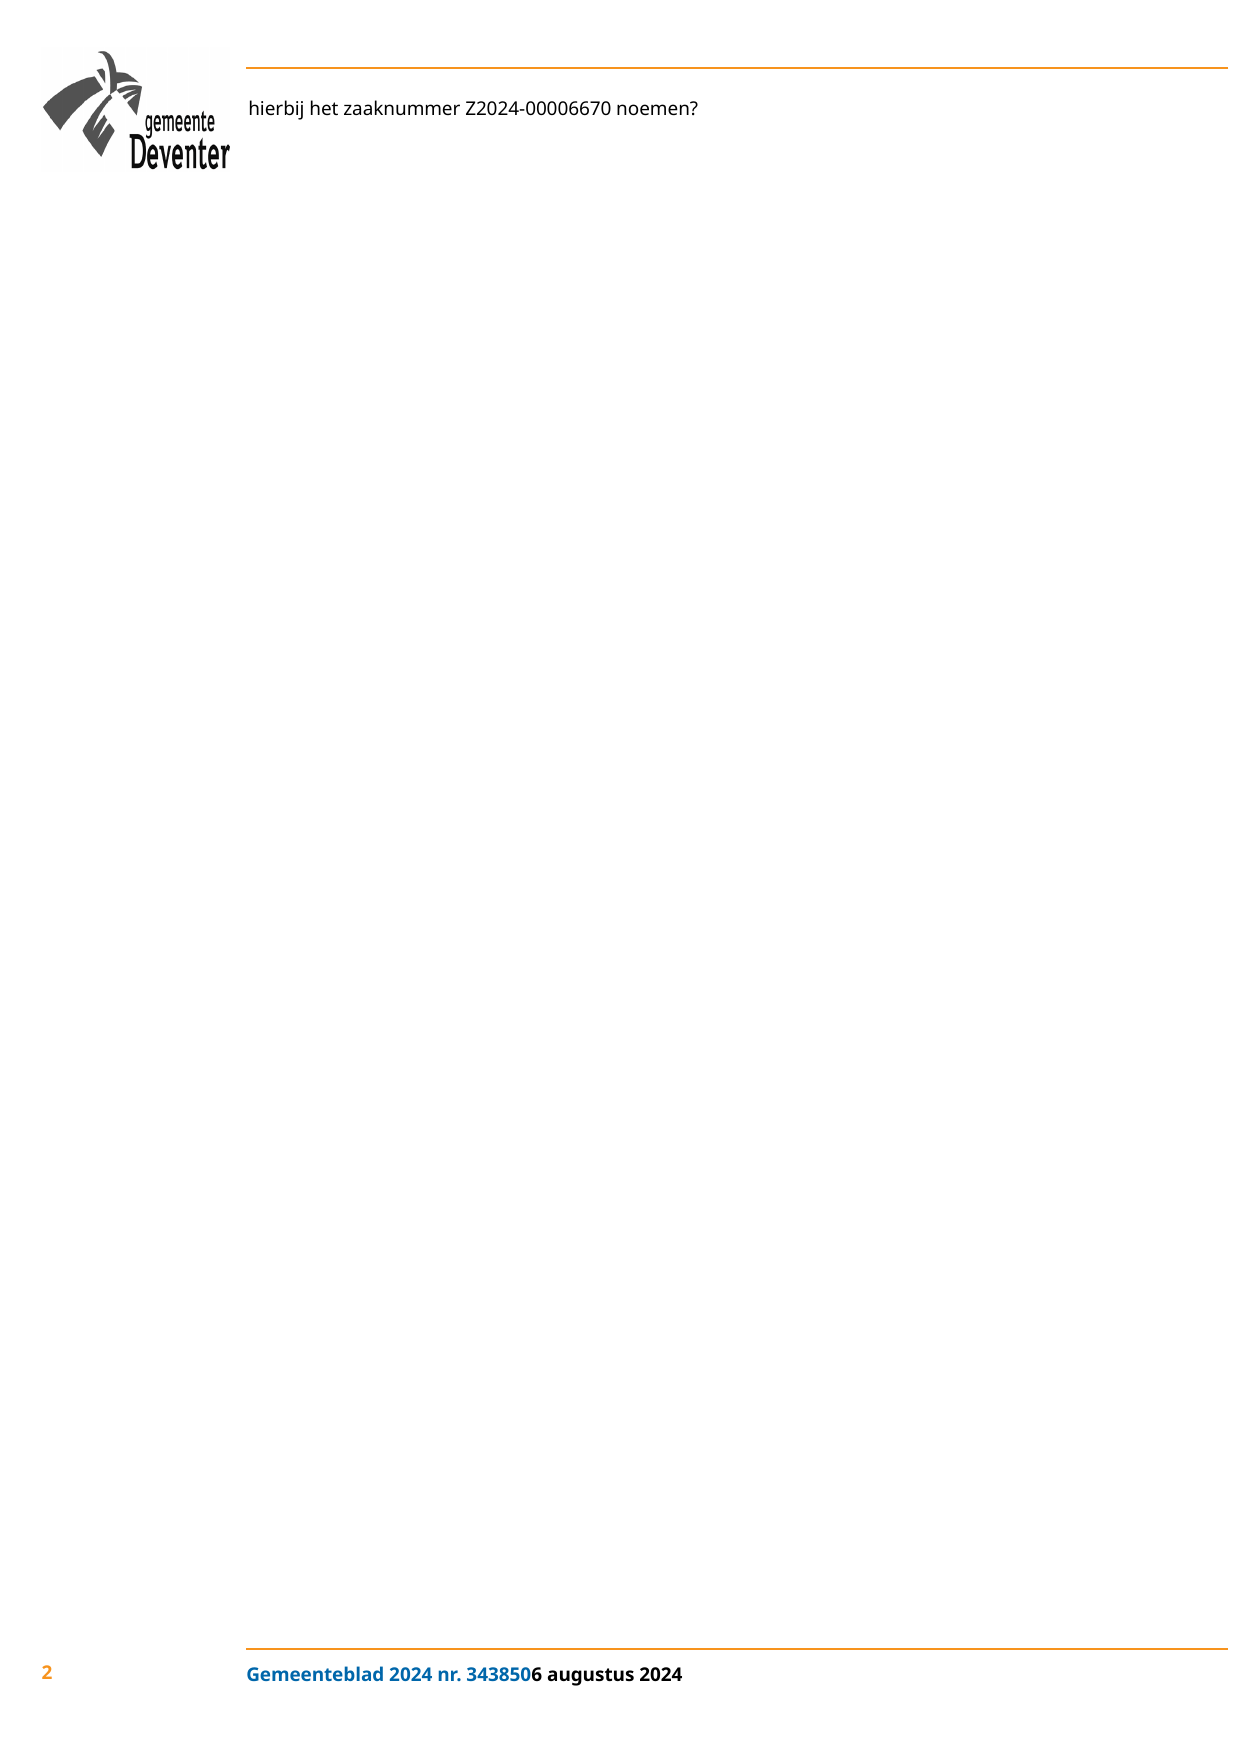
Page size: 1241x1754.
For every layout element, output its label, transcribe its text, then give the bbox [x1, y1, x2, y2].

text hierbij het zaaknummer Z2024-00006670 noemen? [248, 95, 1152, 121]
picture [41, 47, 231, 172]
